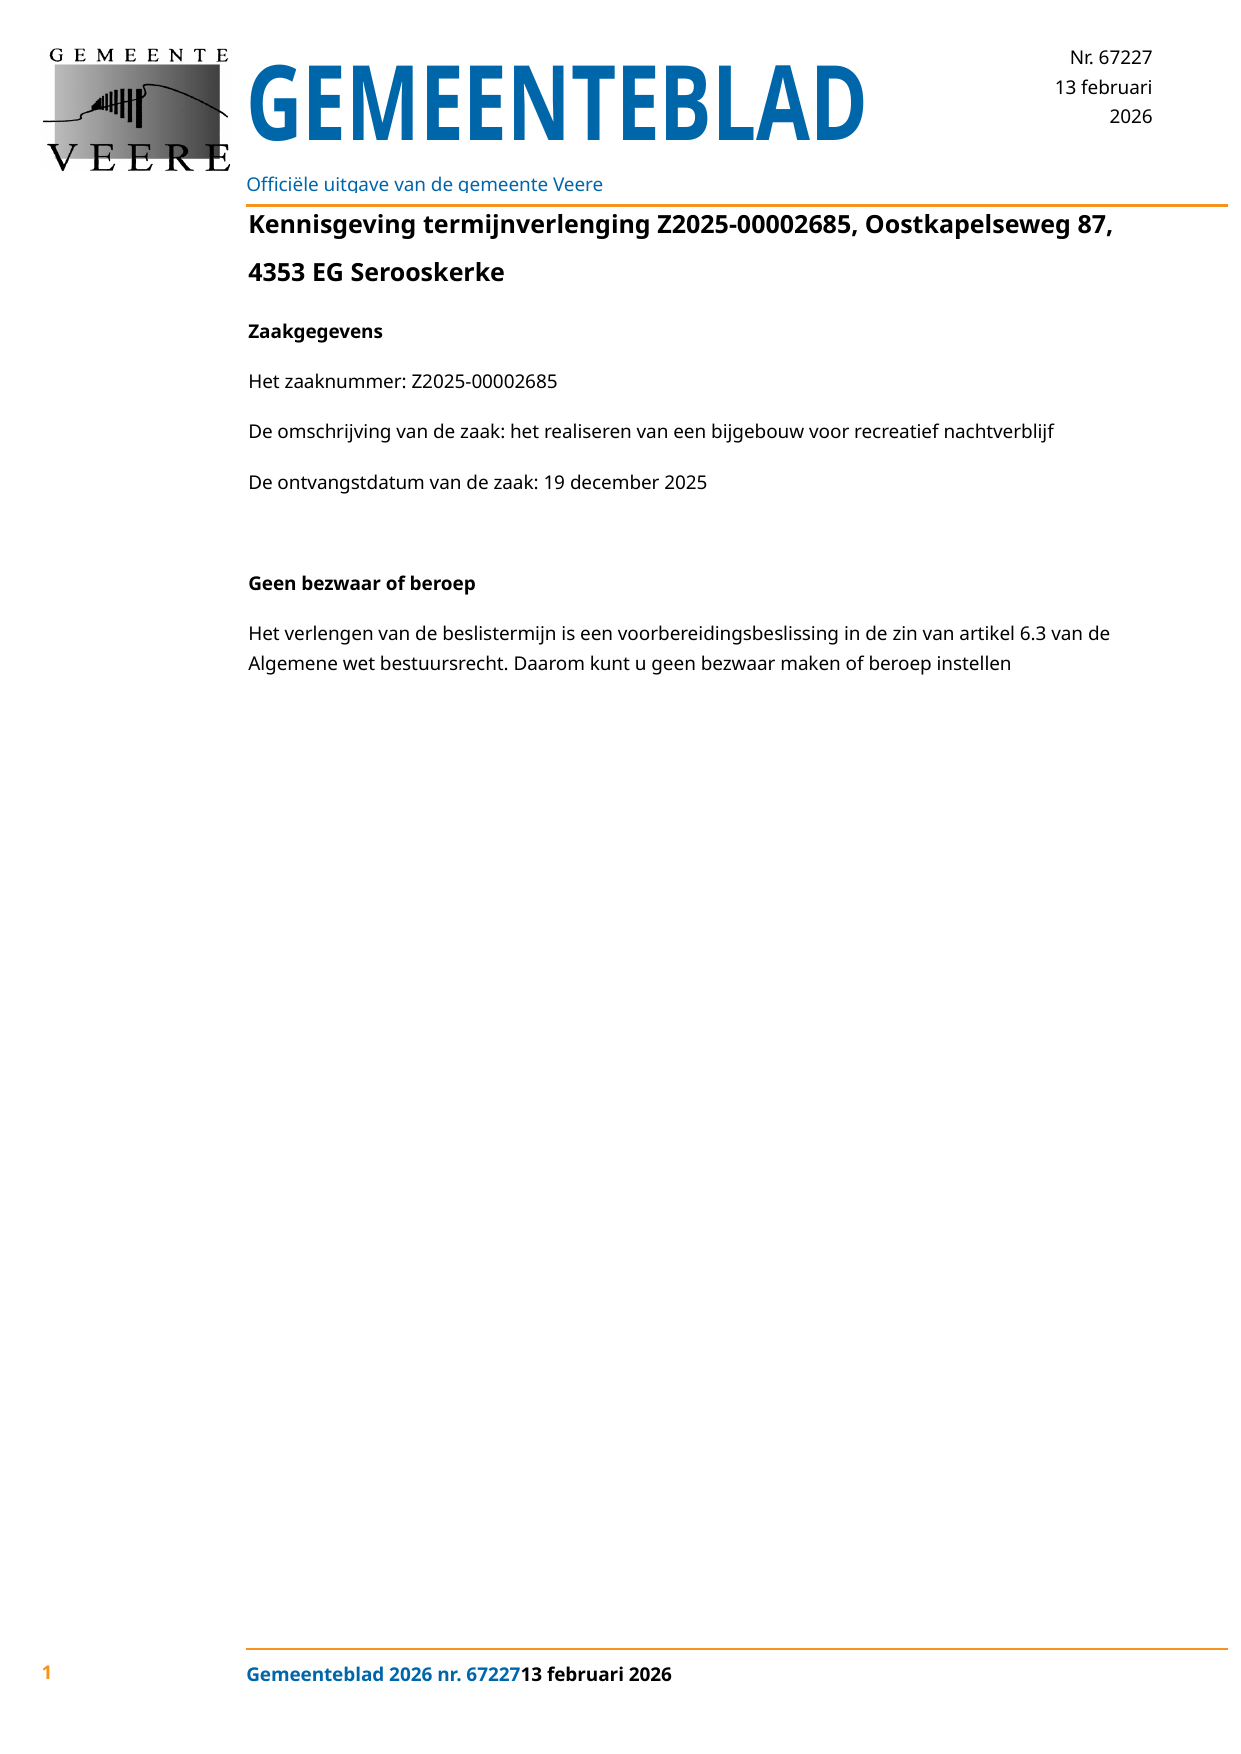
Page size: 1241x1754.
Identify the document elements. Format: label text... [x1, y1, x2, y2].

text De ontvangstdatum van de zaak: 19 december 2025 [248, 469, 1152, 495]
text De omschrijving van de zaak: het realiseren van een bijgebouw voor recreatief nachtverblijf [248, 419, 1152, 444]
picture [41, 47, 231, 172]
text Kennisgeving termijnverlenging Z2025-00002685, Oostkapelseweg 87, 4353 EG Serooskerke [248, 207, 1152, 288]
text Het verlengen van de beslistermijn is een voorbereidingsbeslissing in de zin van artikel 6.3 van de Algemene wet bestuursrecht. Daarom kunt u geen bezwaar maken of beroep instellen [248, 620, 1152, 676]
text Geen bezwaar of beroep [248, 570, 1152, 596]
text Zaakgegevens [248, 318, 1152, 344]
text Het zaaknummer: Z2025-00002685 [248, 368, 1152, 394]
